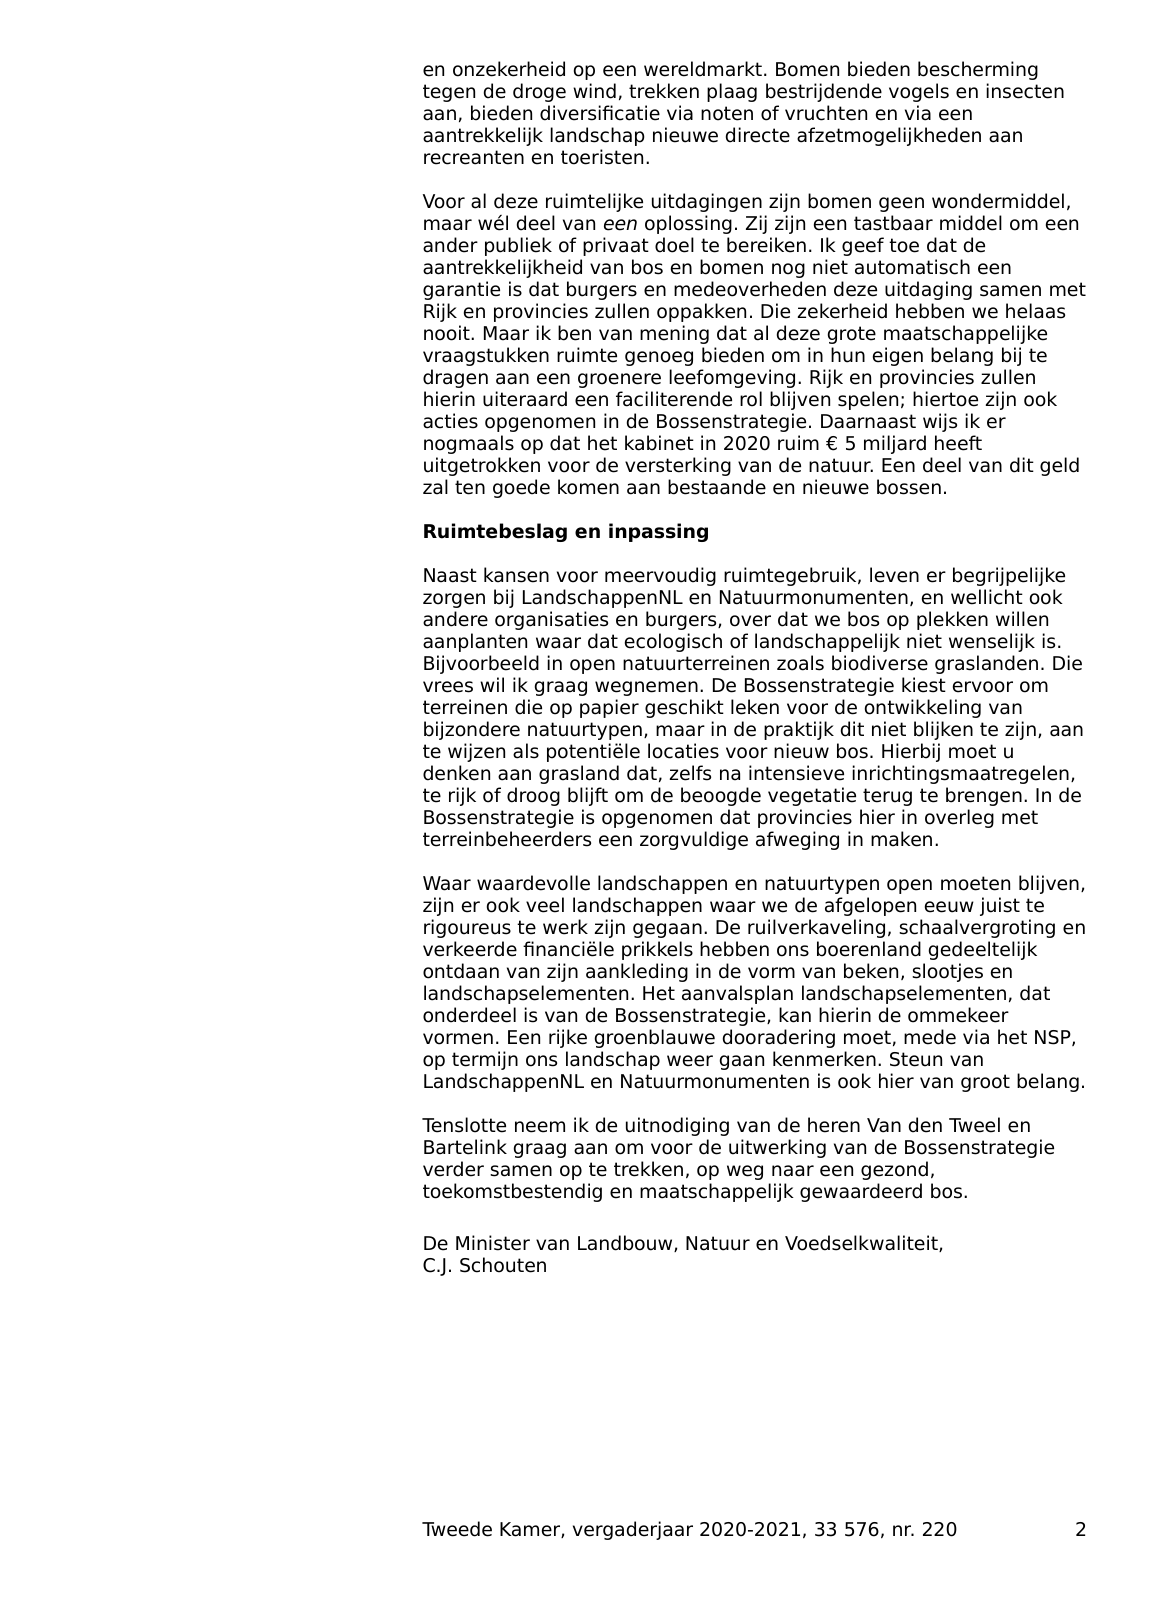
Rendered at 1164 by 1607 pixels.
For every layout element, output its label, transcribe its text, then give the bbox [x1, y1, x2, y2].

text Naast kansen voor meervoudig ruimtegebruik, leven er begrijpelijke zorgen bij LandschappenNL en Natuurmonumenten, en wellicht ook andere organisaties en burgers, over dat we bos op plekken willen aanplanten waar dat ecologisch of landschappelijk niet wenselijk is. Bijvoorbeeld in open natuurterreinen zoals biodiverse graslanden. Die vrees wil ik graag wegnemen. De Bossenstrategie kiest ervoor om terreinen die op papier geschikt leken voor de ontwikkeling van bijzondere natuurtypen, maar in de praktijk dit niet blijken te zijn, aan te wijzen als potentiële locaties voor nieuw bos. Hierbij moet u denken aan grasland dat, zelfs na intensieve inrichtingsmaatregelen, te rijk of droog blijft om de beoogde vegetatie terug te brengen. In de Bossenstrategie is opgenomen dat provincies hier in overleg met terreinbeheerders een zorgvuldige afweging in maken. [422, 565, 1087, 851]
text en onzekerheid op een wereldmarkt. Bomen bieden bescherming tegen de droge wind, trekken plaag bestrijdende vogels en insecten aan, bieden diversificatie via noten of vruchten en via een aantrekkelijk landschap nieuwe directe afzetmogelijkheden aan recreanten en toeristen. [422, 59, 1087, 169]
text Voor al deze ruimtelijke uitdagingen zijn bomen geen wondermiddel, maar wél deel van een oplossing. Zij zijn een tastbaar middel om een ander publiek of privaat doel te bereiken. Ik geef toe dat de aantrekkelijkheid van bos en bomen nog niet automatisch een garantie is dat burgers en medeoverheden deze uitdaging samen met Rijk en provincies zullen oppakken. Die zekerheid hebben we helaas nooit. Maar ik ben van mening dat al deze grote maatschappelijke vraagstukken ruimte genoeg bieden om in hun eigen belang bij te dragen aan een groenere leefomgeving. Rijk en provincies zullen hierin uiteraard een faciliterende rol blijven spelen; hiertoe zijn ook acties opgenomen in de Bossenstrategie. Daarnaast wijs ik er nogmaals op dat het kabinet in 2020 ruim € 5 miljard heeft uitgetrokken voor de versterking van de natuur. Een deel van dit geld zal ten goede komen aan bestaande en nieuwe bossen. [422, 191, 1087, 499]
subtitle Ruimtebeslag en inpassing [422, 521, 1087, 543]
text De Minister van Landbouw, Natuur en Voedselkwaliteit, C.J. Schouten [422, 1233, 1087, 1277]
text Waar waardevolle landschappen en natuurtypen open moeten blijven, zijn er ook veel landschappen waar we de afgelopen eeuw juist te rigoureus te werk zijn gegaan. De ruilverkaveling, schaalvergroting en verkeerde financiële prikkels hebben ons boerenland gedeeltelijk ontdaan van zijn aankleding in de vorm van beken, slootjes en landschapselementen. Het aanvalsplan landschapselementen, dat onderdeel is van de Bossenstrategie, kan hierin de ommekeer vormen. Een rijke groenblauwe dooradering moet, mede via het NSP, op termijn ons landschap weer gaan kenmerken. Steun van LandschappenNL en Natuurmonumenten is ook hier van groot belang. [422, 873, 1087, 1093]
text Tenslotte neem ik de uitnodiging van de heren Van den Tweel en Bartelink graag aan om voor de uitwerking van de Bossenstrategie verder samen op te trekken, op weg naar een gezond, toekomstbestendig en maatschappelijk gewaardeerd bos. [422, 1115, 1087, 1203]
